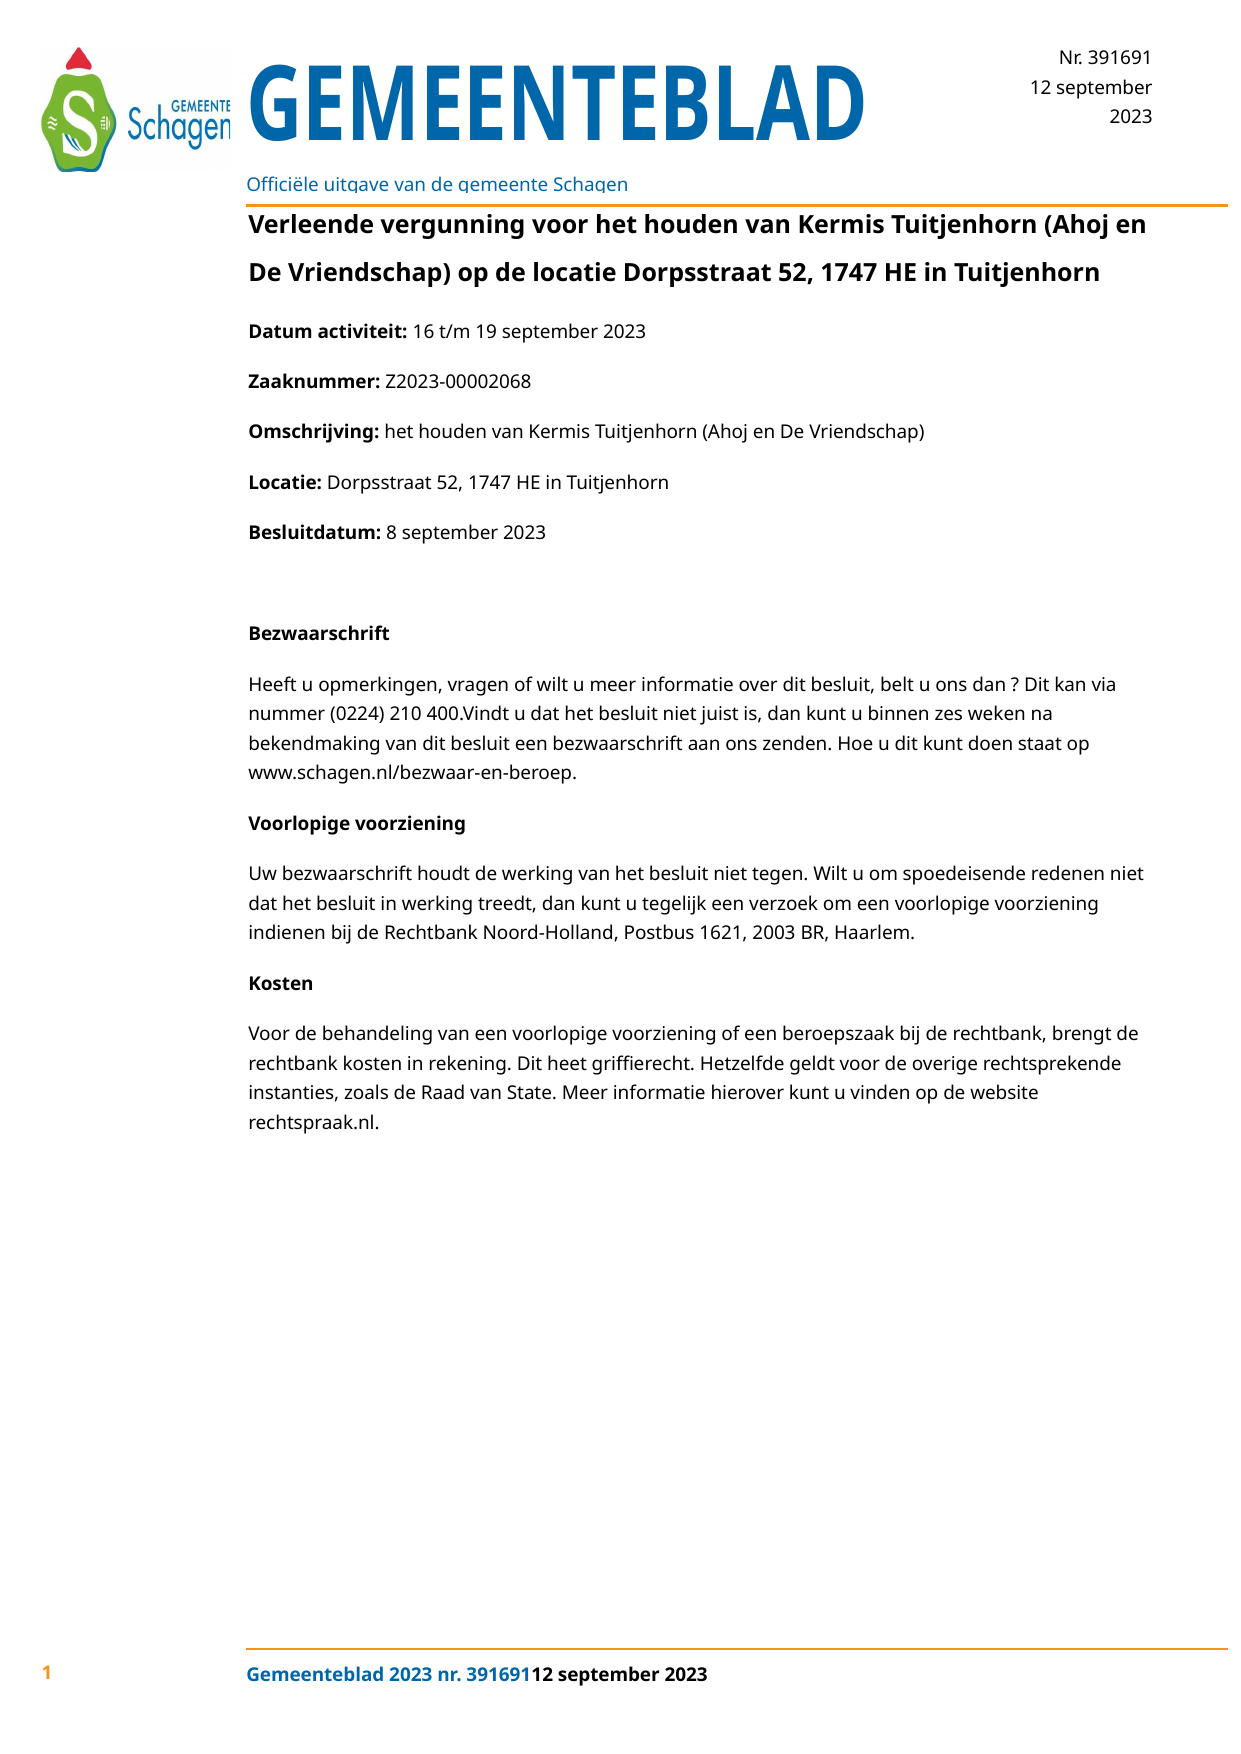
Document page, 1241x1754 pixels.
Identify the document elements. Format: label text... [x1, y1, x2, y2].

text Besluitdatum: 8 september 2023 [248, 519, 1152, 545]
text Kosten [248, 970, 1152, 996]
text Datum activiteit: 16 t/m 19 september 2023 [248, 318, 1152, 344]
text Omschrijving: het houden van Kermis Tuitjenhorn (Ahoj en De Vriendschap) [248, 419, 1152, 444]
picture [41, 47, 231, 172]
text Verleende vergunning voor het houden van Kermis Tuitjenhorn (Ahoj en De Vriendschap) op de locatie Dorpsstraat 52, 1747 HE in Tuitjenhorn [248, 207, 1152, 288]
text Uw bezwaarschrift houdt de werking van het besluit niet tegen. Wilt u om spoedeisende redenen niet dat het besluit in werking treedt, dan kunt u tegelijk een verzoek om een voorlopige voorziening indienen bij de Rechtbank Noord-Holland, Postbus 1621, 2003 BR, Haarlem. [248, 860, 1152, 945]
text Heeft u opmerkingen, vragen of wilt u meer informatie over dit besluit, belt u ons dan ? Dit kan via nummer (0224) 210 400.Vindt u dat het besluit niet juist is, dan kunt u binnen zes weken na bekendmaking van dit besluit een bezwaarschrift aan ons zenden. Hoe u dit kunt doen staat op www.schagen.nl/bezwaar-en-beroep. [248, 671, 1152, 785]
text Voorlopige voorziening [248, 810, 1152, 836]
text Locatie: Dorpsstraat 52, 1747 HE in Tuitjenhorn [248, 469, 1152, 495]
text Bezwaarschrift [248, 620, 1152, 646]
text Zaaknummer: Z2023-00002068 [248, 368, 1152, 394]
text Voor de behandeling van een voorlopige voorziening of een beroepszaak bij de rechtbank, brengt de rechtbank kosten in rekening. Dit heet griffierecht. Hetzelfde geldt voor de overige rechtsprekende instanties, zoals de Raad van State. Meer informatie hierover kunt u vinden op de website rechtspraak.nl. [248, 1020, 1152, 1135]
